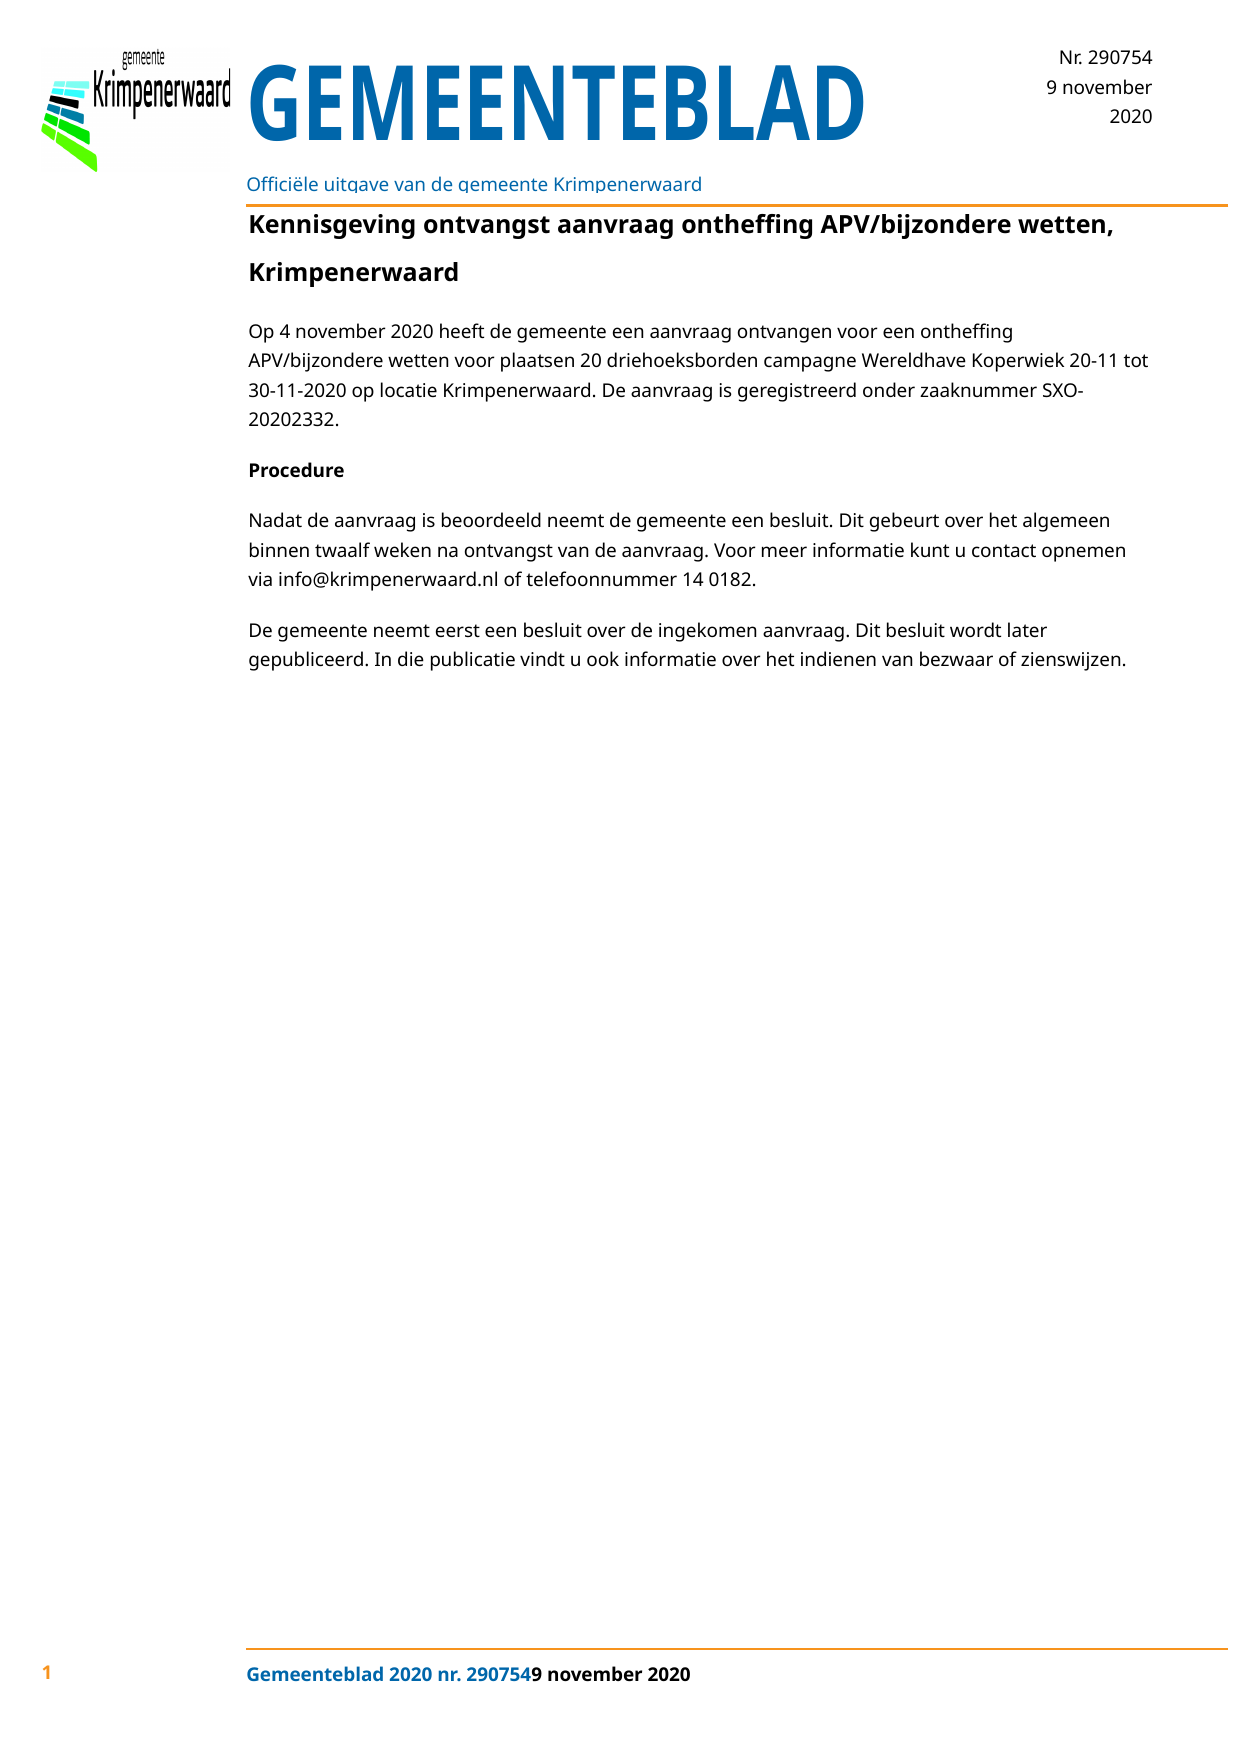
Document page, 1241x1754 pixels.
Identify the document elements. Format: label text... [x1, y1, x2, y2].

text De gemeente neemt eerst een besluit over de ingekomen aanvraag. Dit besluit wordt later gepubliceerd. In die publicatie vindt u ook informatie over het indienen van bezwaar of zienswijzen. [248, 617, 1152, 672]
text Op 4 november 2020 heeft de gemeente een aanvraag ontvangen voor een ontheffing APV/bijzondere wetten voor plaatsen 20 driehoeksborden campagne Wereldhave Koperwiek 20-11 tot 30-11-2020 op locatie Krimpenerwaard. De aanvraag is geregistreerd onder zaaknummer SXO-20202332. [248, 318, 1152, 432]
picture [41, 47, 231, 172]
text Nadat de aanvraag is beoordeeld neemt de gemeente een besluit. Dit gebeurt over het algemeen binnen twaalf weken na ontvangst van de aanvraag. Voor meer informatie kunt u contact opnemen via info@krimpenerwaard.nl of telefoonnummer 14 0182. [248, 507, 1152, 592]
text Procedure [248, 457, 1152, 483]
text Kennisgeving ontvangst aanvraag ontheffing APV/bijzondere wetten, Krimpenerwaard [248, 207, 1152, 288]
